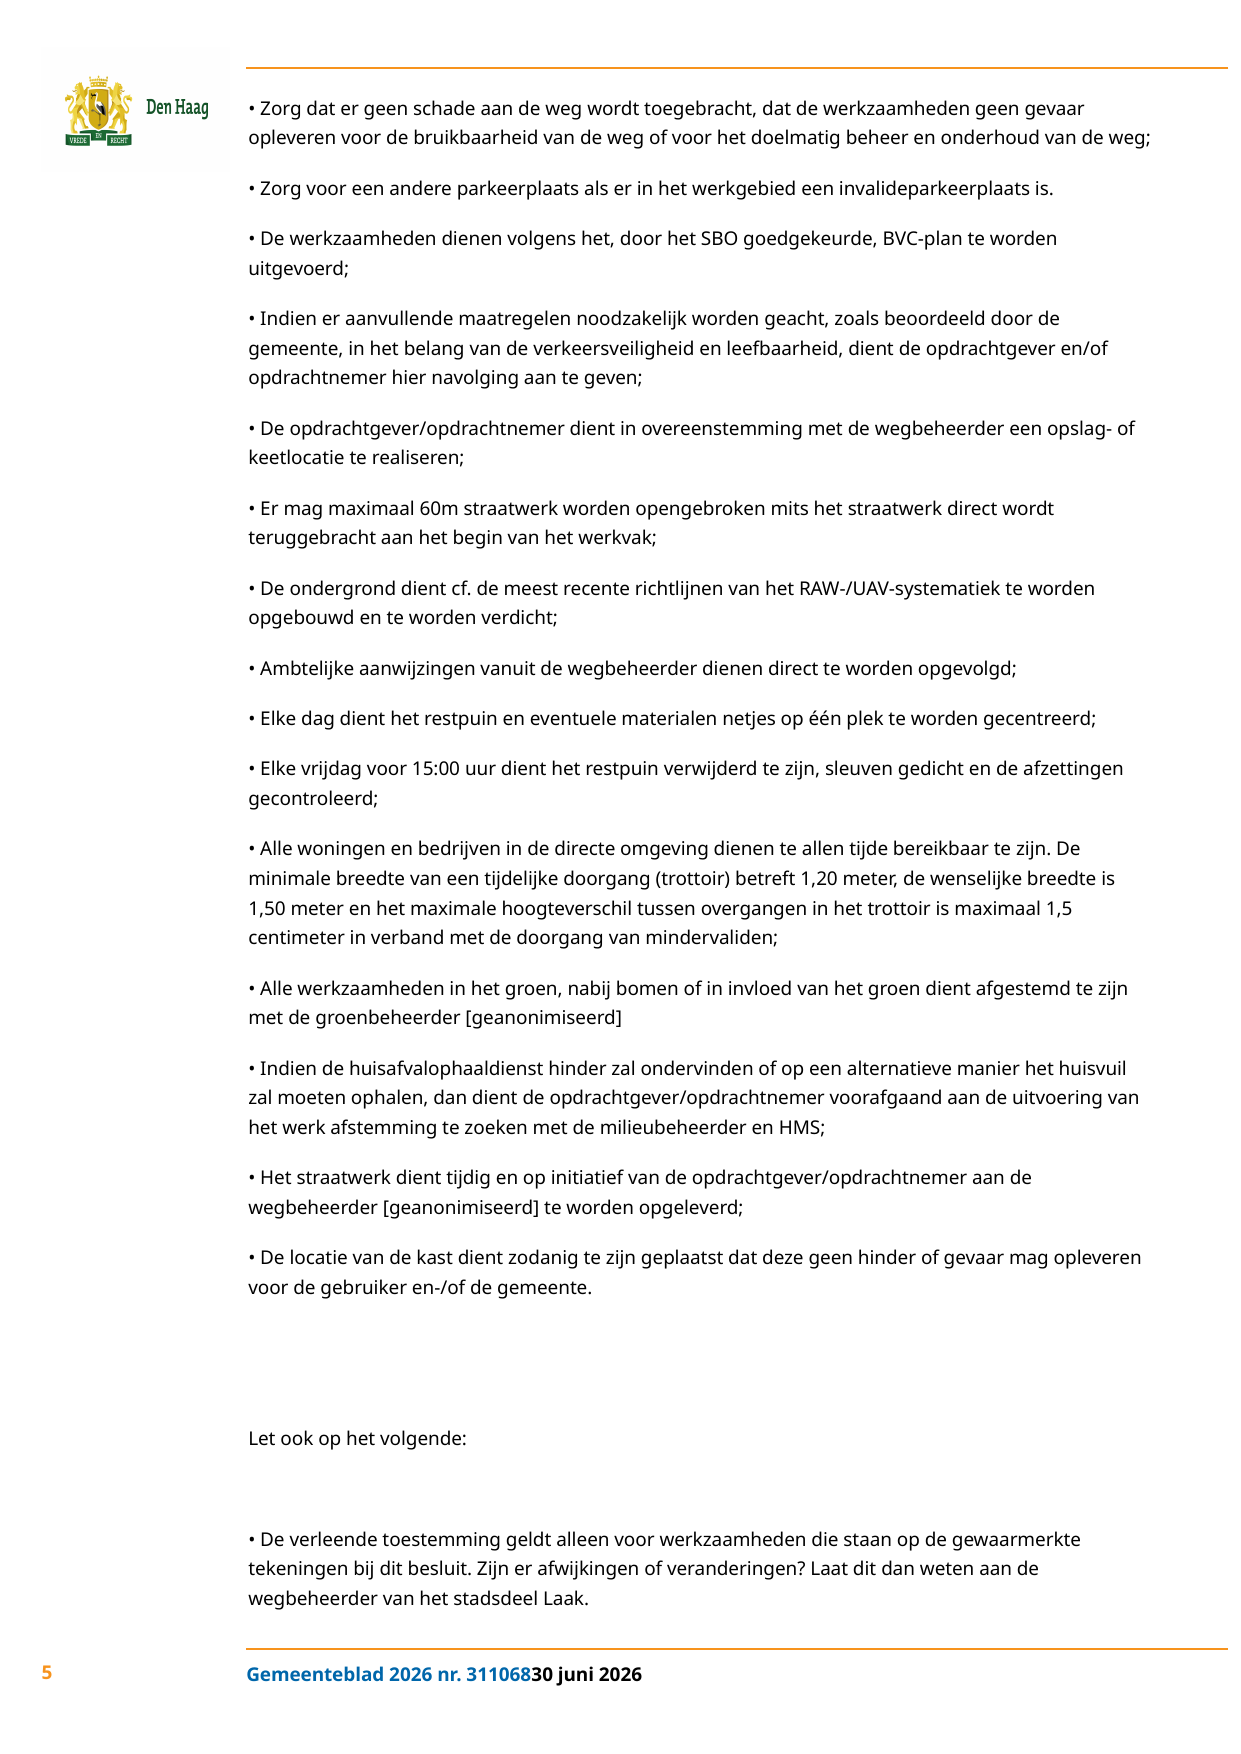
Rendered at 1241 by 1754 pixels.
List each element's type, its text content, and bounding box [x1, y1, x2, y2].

text • Elke vrijdag voor 15:00 uur dient het restpuin verwijderd te zijn, sleuven gedicht en de afzettingen gecontroleerd; [248, 756, 1152, 811]
text • Alle woningen en bedrijven in de directe omgeving dienen te allen tijde bereikbaar te zijn. De minimale breedte van een tijdelijke doorgang (trottoir) betreft 1,20 meter, de wenselijke breedte is 1,50 meter en het maximale hoogteverschil tussen overgangen in het trottoir is maximaal 1,5 centimeter in verband met de doorgang van mindervaliden; [248, 836, 1152, 950]
text • Alle werkzaamheden in het groen, nabij bomen of in invloed van het groen dient afgestemd te zijn met de groenbeheerder [geanonimiseerd] [248, 975, 1152, 1030]
text • Er mag maximaal 60m straatwerk worden opengebroken mits het straatwerk direct wordt teruggebracht aan het begin van het werkvak; [248, 495, 1152, 550]
text • Het straatwerk dient tijdig en op initiatief van de opdrachtgever/opdrachtnemer aan de wegbeheerder [geanonimiseerd] te worden opgeleverd; [248, 1164, 1152, 1220]
text • Indien de huisafvalophaaldienst hinder zal ondervinden of op een alternatieve manier het huisvuil zal moeten ophalen, dan dient de opdrachtgever/opdrachtnemer voorafgaand aan de uitvoering van het werk afstemming te zoeken met de milieubeheerder en HMS; [248, 1055, 1152, 1140]
text • De opdrachtgever/opdrachtnemer dient in overeenstemming met de wegbeheerder een opslag- of keetlocatie te realiseren; [248, 415, 1152, 470]
text • Ambtelijke aanwijzingen vanuit de wegbeheerder dienen direct te worden opgevolgd; [248, 655, 1152, 681]
text • De werkzaamheden dienen volgens het, door het SBO goedgekeurde, BVC-plan te worden uitgevoerd; [248, 225, 1152, 281]
text • De ondergrond dient cf. de meest recente richtlijnen van het RAW-/UAV-systematiek te worden opgebouwd en te worden verdicht; [248, 575, 1152, 630]
text • Zorg voor een andere parkeerplaats als er in het werkgebied een invalideparkeerplaats is. [248, 175, 1152, 201]
text • De locatie van de kast dient zodanig te zijn geplaatst dat deze geen hinder of gevaar mag opleveren voor de gebruiker en-/of de gemeente. [248, 1244, 1152, 1300]
text • De verleende toestemming geldt alleen voor werkzaamheden die staan op de gewaarmerkte tekeningen bij dit besluit. Zijn er afwijkingen of veranderingen? Laat dit dan weten aan de wegbeheerder van het stadsdeel Laak. [248, 1526, 1152, 1611]
text • Elke dag dient het restpuin en eventuele materialen netjes op één plek te worden gecentreerd; [248, 705, 1152, 731]
text Let ook op het volgende: [248, 1425, 1152, 1451]
picture [41, 47, 231, 172]
text • Zorg dat er geen schade aan de weg wordt toegebracht, dat de werkzaamheden geen gevaar opleveren voor de bruikbaarheid van de weg of voor het doelmatig beheer en onderhoud van de weg; [248, 95, 1152, 150]
text • Indien er aanvullende maatregelen noodzakelijk worden geacht, zoals beoordeeld door de gemeente, in het belang van de verkeersveiligheid en leefbaarheid, dient de opdrachtgever en/of opdrachtnemer hier navolging aan te geven; [248, 305, 1152, 390]
